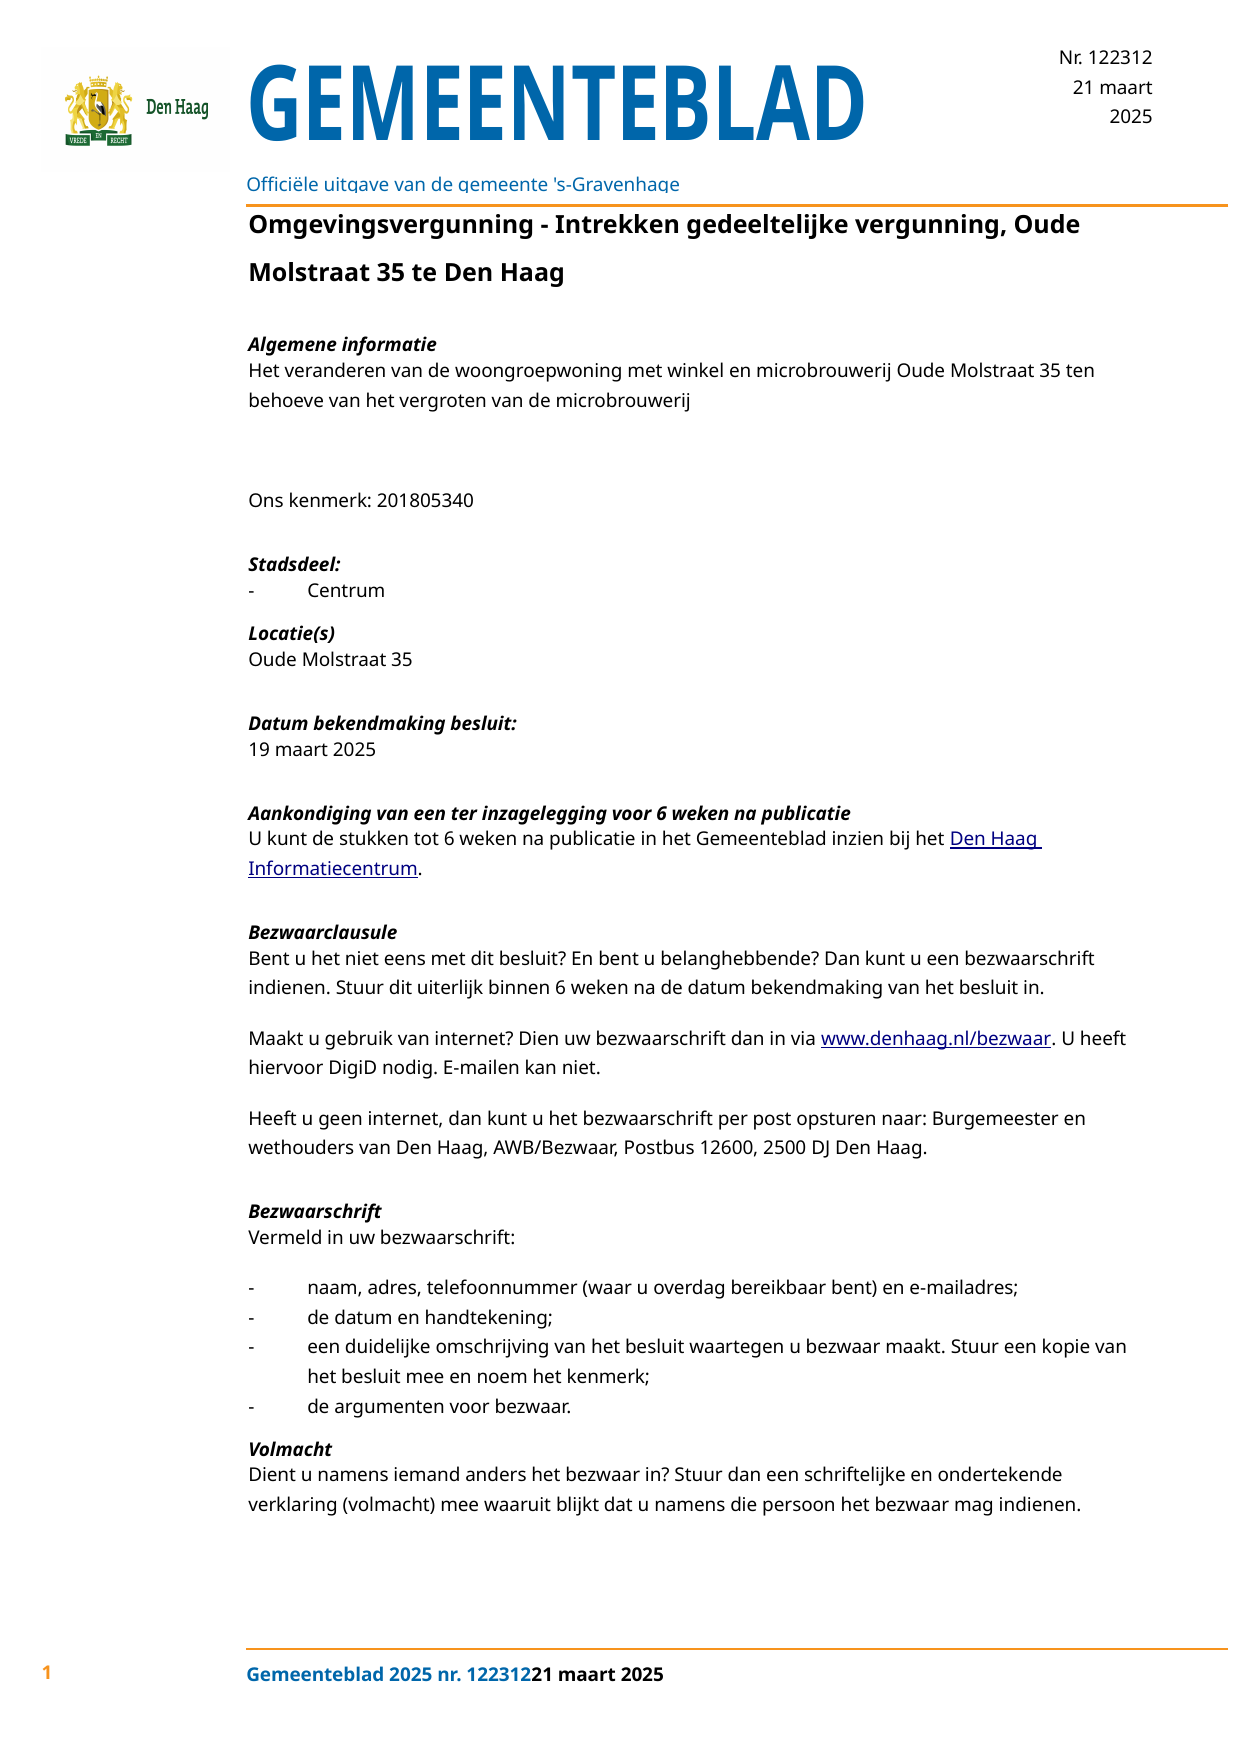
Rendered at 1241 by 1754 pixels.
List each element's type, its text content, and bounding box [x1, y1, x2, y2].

text Vermeld in uw bezwaarschrift: [248, 1224, 1152, 1250]
list de datum en handtekening; [248, 1304, 1152, 1330]
text Bezwaarschrift [248, 1198, 1152, 1224]
text Heeft u geen internet, dan kunt u het bezwaarschrift per post opsturen naar: Burgemeester en wethouders van Den Haag, AWB/Bezwaar, Postbus 12600, 2500 DJ Den Haag. [248, 1105, 1152, 1160]
list de argumenten voor bezwaar. [248, 1393, 1152, 1418]
list een duidelijke omschrijving van het besluit waartegen u bezwaar maakt. Stuur een kopie van het besluit mee en noem het kenmerk; [248, 1334, 1152, 1389]
picture [41, 47, 231, 172]
text Maakt u gebruik van internet? Dien uw bezwaarschrift dan in via www.denhaag.nl/bezwaar. U heeft hiervoor DigiD nodig. E-mailen kan niet. [248, 1025, 1152, 1080]
text Datum bekendmaking besluit: [248, 710, 1152, 736]
text Omgevingsvergunning - Intrekken gedeeltelijke vergunning, Oude Molstraat 35 te Den Haag [248, 207, 1152, 288]
text Locatie(s) [248, 620, 1152, 646]
text Stadsdeel: [248, 552, 1152, 577]
list Centrum [248, 577, 1152, 603]
list naam, adres, telefoonnummer (waar u overdag bereikbaar bent) en e-mailadres; [248, 1274, 1152, 1300]
text Dient u namens iemand anders het bezwaar in? Stuur dan een schriftelijke en ondertekende verklaring (volmacht) mee waaruit blijkt dat u namens die persoon het bezwaar mag indienen. [248, 1462, 1152, 1517]
text 19 maart 2025 [248, 736, 1152, 762]
text Algemene informatie [248, 331, 1152, 357]
text Het veranderen van de woongroepwoning met winkel en microbrouwerij Oude Molstraat 35 ten behoeve van het vergroten van de microbrouwerij [248, 357, 1152, 412]
text Ons kenmerk: 201805340 [248, 488, 1152, 513]
text Volmacht [248, 1436, 1152, 1462]
text Aankondiging van een ter inzagelegging voor 6 weken na publicatie [248, 800, 1152, 826]
text Oude Molstraat 35 [248, 646, 1152, 672]
text U kunt de stukken tot 6 weken na publicatie in het Gemeenteblad inzien bij het Den Haag Informatiecentrum. [248, 826, 1152, 881]
text Bezwaarclausule [248, 919, 1152, 945]
text Bent u het niet eens met dit besluit? En bent u belanghebbende? Dan kunt u een bezwaarschrift indienen. Stuur dit uiterlijk binnen 6 weken na de datum bekendmaking van het besluit in. [248, 945, 1152, 1000]
